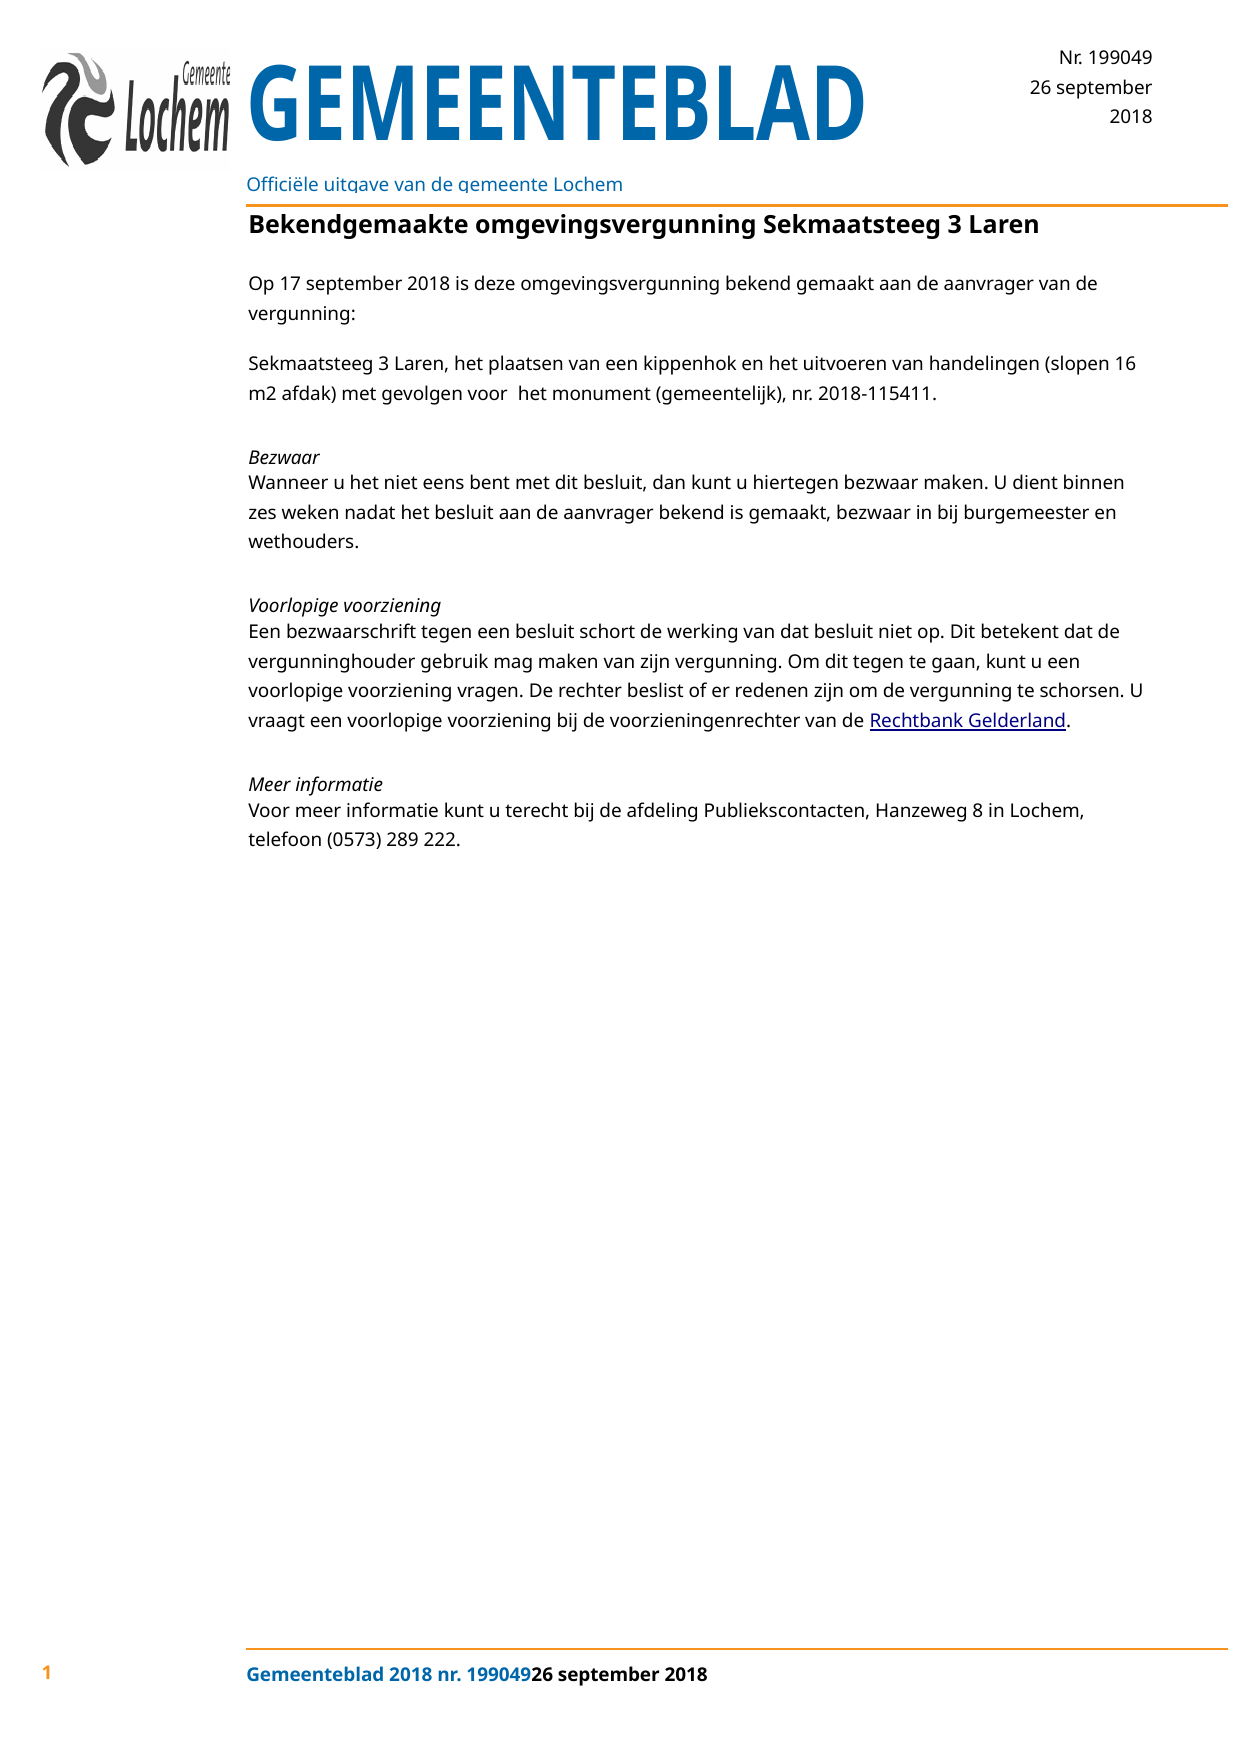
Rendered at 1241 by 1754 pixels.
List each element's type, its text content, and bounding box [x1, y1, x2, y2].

text Meer informatie [248, 771, 1152, 797]
text Een bezwaarschrift tegen een besluit schort de werking van dat besluit niet op. Dit betekent dat de vergunninghouder gebruik mag maken van zijn vergunning. Om dit tegen te gaan, kunt u een voorlopige voorziening vragen. De rechter beslist of er redenen zijn om de vergunning te schorsen. U vraagt een voorlopige voorziening bij de voorzieningenrechter van de Rechtbank Gelderland. [248, 618, 1152, 733]
text Voorlopige voorziening [248, 593, 1152, 618]
text Wanneer u het niet eens bent met dit besluit, dan kunt u hiertegen bezwaar maken. U dient binnen zes weken nadat het besluit aan de aanvrager bekend is gemaakt, bezwaar in bij burgemeester en wethouders. [248, 469, 1152, 554]
text Voor meer informatie kunt u terecht bij de afdeling Publiekscontacten, Hanzeweg 8 in Lochem, telefoon (0573) 289 222. [248, 797, 1152, 852]
text Op 17 september 2018 is deze omgevingsvergunning bekend gemaakt aan de aanvrager van de vergunning: [248, 270, 1152, 326]
text Bezwaar [248, 444, 1152, 469]
text Bekendgemaakte omgevingsvergunning Sekmaatsteeg 3 Laren [248, 207, 1152, 241]
text Sekmaatsteeg 3 Laren, het plaatsen van een kippenhok en het uitvoeren van handelingen (slopen 16 m2 afdak) met gevolgen voor het monument (gemeentelijk), nr. 2018-115411. [248, 350, 1152, 406]
picture [41, 47, 231, 172]
